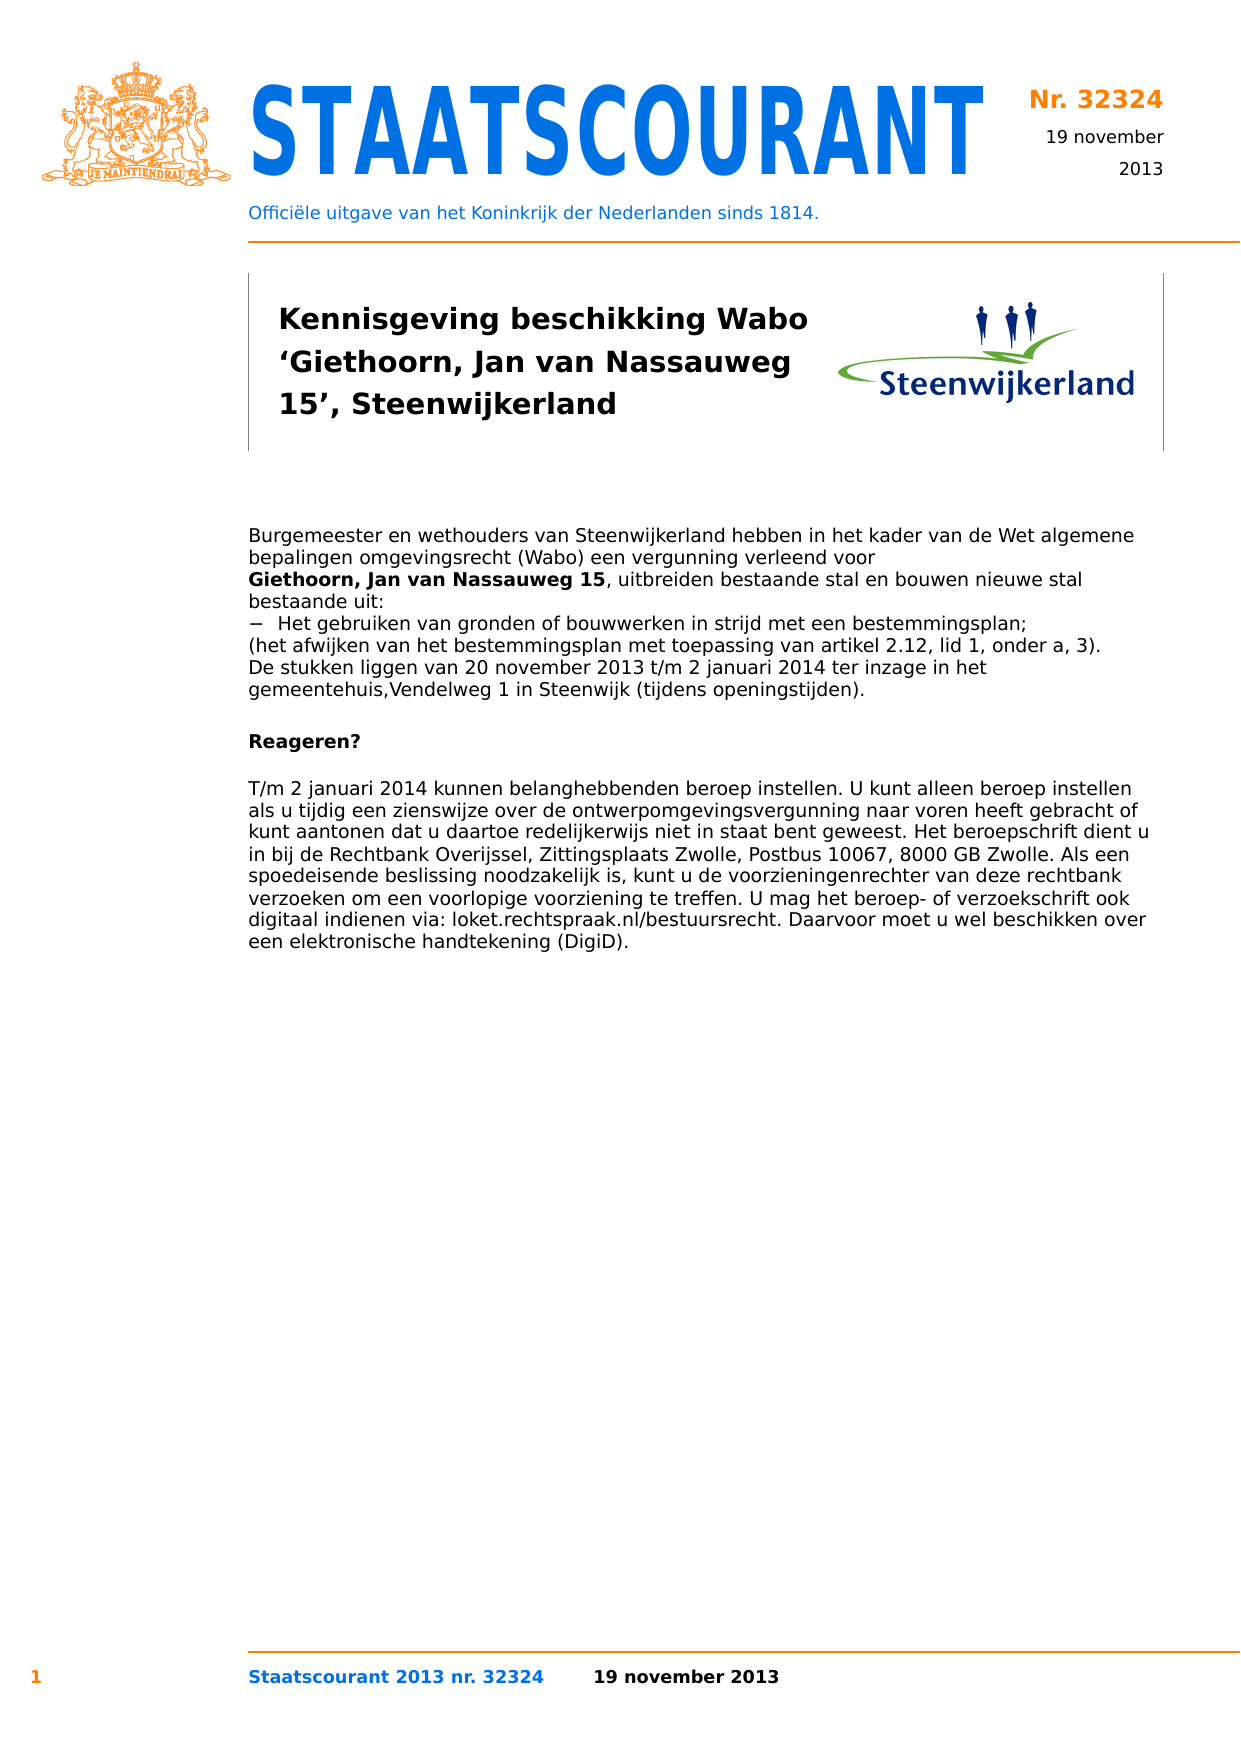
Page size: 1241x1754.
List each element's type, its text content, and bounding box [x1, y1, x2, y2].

table_cell 2013 [998, 153, 1240, 203]
text De stukken liggen van 20 november 2013 t/m 2 januari 2014 ter inzage in het gemeentehuis,Vendelweg 1 in Steenwijk (tijdens openingstijden). [248, 657, 1163, 701]
picture [838, 302, 1134, 403]
text T/m 2 januari 2014 kunnen belanghebbenden beroep instellen. U kunt alleen beroep instellen als u tijdig een zienswijze over de ontwerpomgevingsvergunning naar voren heeft gebracht of kunt aantonen dat u daartoe redelijkerwijs niet in staat bent geweest. Het beroepschrift dient u in bij de Rechtbank Overijssel, Zittingsplaats Zwolle, Postbus 10067, 8000 GB Zwolle. Als een spoedeisende beslissing noodzakelijk is, kunt u de voorzieningenrechter van deze rechtbank verzoeken om een voorlopige voorziening te treffen. U mag het beroep- of verzoekschrift ook digitaal indienen via: loket.rechtspraak.nl/bestuursrecht. Daarvoor moet u wel beschikken over een elektronische handtekening (DigiD). [248, 777, 1163, 953]
text bestaande uit: [248, 591, 1163, 613]
text (het afwijken van het bestemmingsplan met toepassing van artikel 2.12, lid 1, onder a, 3). [248, 634, 1163, 657]
table_cell Officiële uitgave van het Koninkrijk der Nederlanden sinds 1814. [248, 203, 1240, 241]
text Burgemeester en wethouders van Steenwijkerland hebben in het kader van de Wet algemene bepalingen omgevingsrecht (Wabo) een vergunning verleend voor [248, 525, 1163, 569]
table_header Nr. 32324 [998, 62, 1240, 121]
text − Het gebruiken van gronden of bouwwerken in strijd met een bestemmingsplan; [248, 613, 1163, 634]
table_cell 19 november [998, 121, 1240, 153]
subtitle Kennisgeving beschikking Wabo ‘Giethoorn, Jan van Nassauweg 15’, Steenwijkerland [249, 273, 1163, 451]
picture [41, 62, 231, 186]
table_header STAATSCOURANT [248, 62, 998, 203]
table_header [25, 62, 248, 241]
subtitle Reageren? [248, 731, 1163, 752]
text Giethoorn, Jan van Nassauweg 15, uitbreiden bestaande stal en bouwen nieuwe stal [248, 569, 1163, 591]
